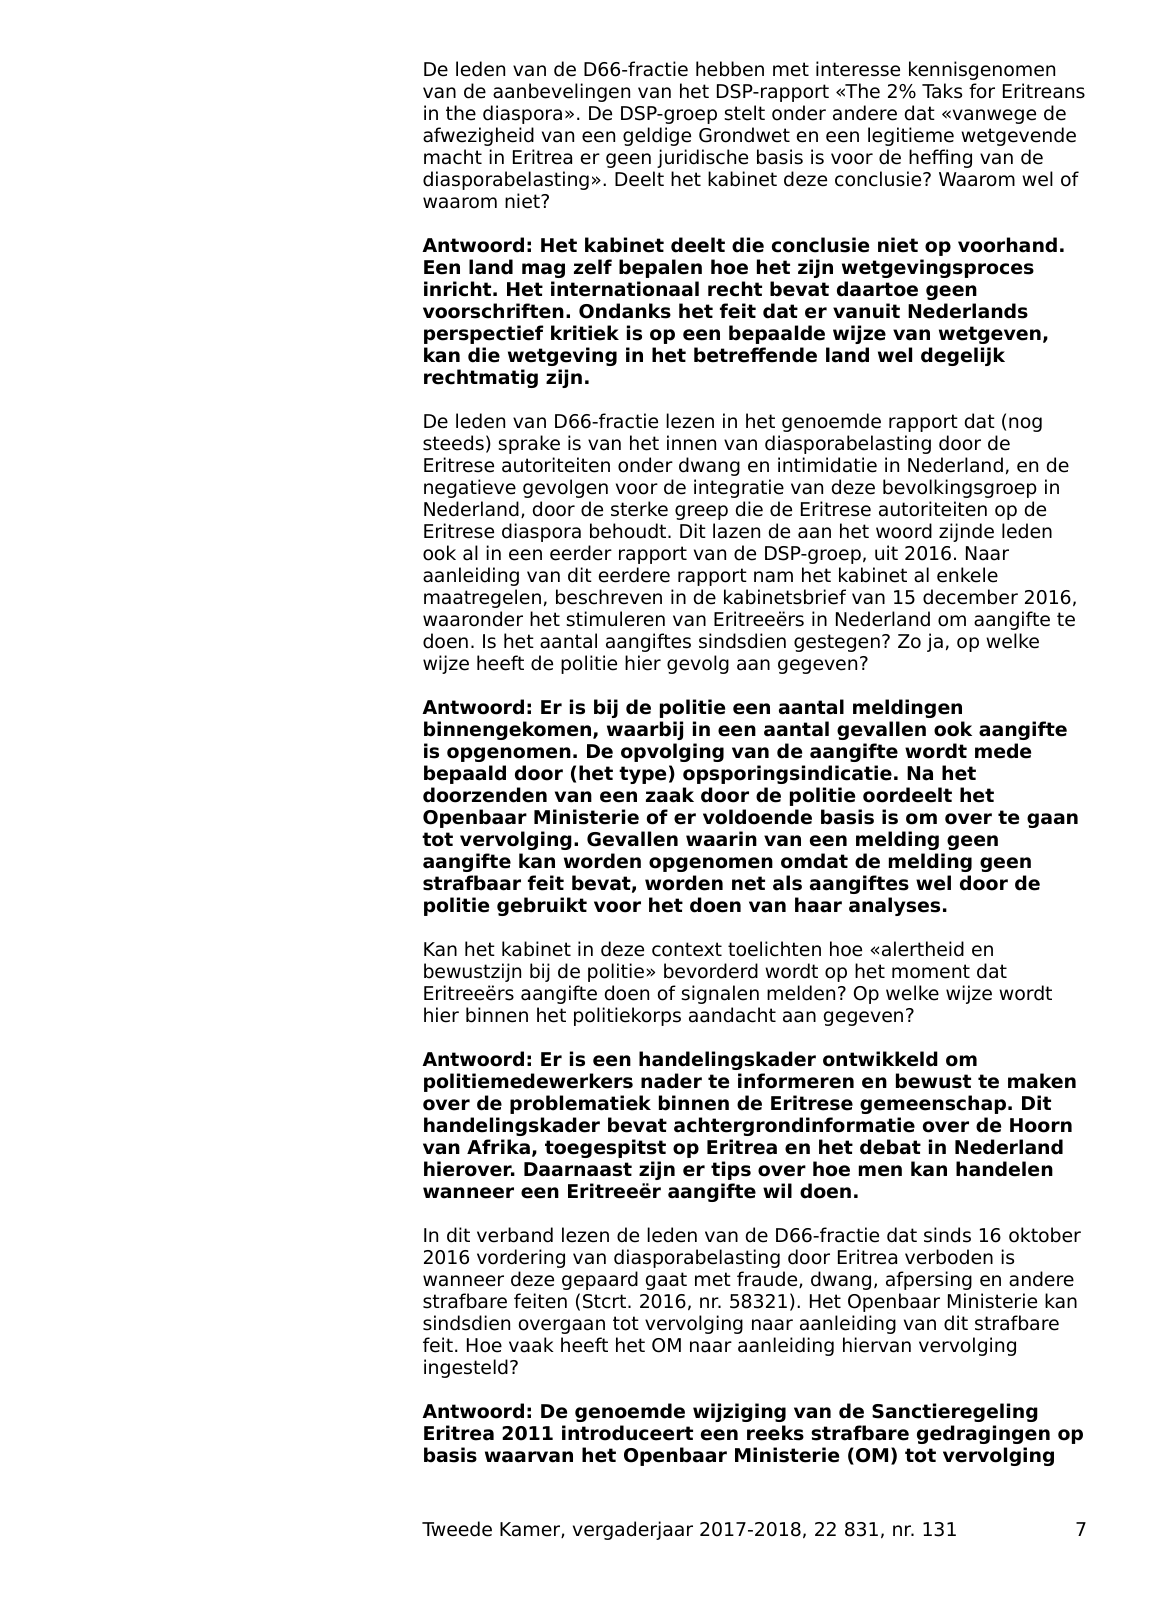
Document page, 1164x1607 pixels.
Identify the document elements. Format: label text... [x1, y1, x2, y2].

text Antwoord: De genoemde wijziging van de Sanctieregeling Eritrea 2011 introduceert een reeks strafbare gedragingen op basis waarvan het Openbaar Ministerie (OM) tot vervolging [422, 1401, 1087, 1467]
text Kan het kabinet in deze context toelichten hoe «alertheid en bewustzijn bij de politie» bevorderd wordt op het moment dat Eritreeërs aangifte doen of signalen melden? Op welke wijze wordt hier binnen het politiekorps aandacht aan gegeven? [422, 939, 1087, 1027]
text De leden van D66-fractie lezen in het genoemde rapport dat (nog steeds) sprake is van het innen van diasporabelasting door de Eritrese autoriteiten onder dwang en intimidatie in Nederland, en de negatieve gevolgen voor de integratie van deze bevolkingsgroep in Nederland, door de sterke greep die de Eritrese autoriteiten op de Eritrese diaspora behoudt. Dit lazen de aan het woord zijnde leden ook al in een eerder rapport van de DSP-groep, uit 2016. Naar aanleiding van dit eerdere rapport nam het kabinet al enkele maatregelen, beschreven in de kabinetsbrief van 15 december 2016, waaronder het stimuleren van Eritreeërs in Nederland om aangifte te doen. Is het aantal aangiftes sindsdien gestegen? Zo ja, op welke wijze heeft de politie hier gevolg aan gegeven? [422, 411, 1087, 675]
text Antwoord: Er is een handelingskader ontwikkeld om politiemedewerkers nader te informeren en bewust te maken over de problematiek binnen de Eritrese gemeenschap. Dit handelingskader bevat achtergrondinformatie over de Hoorn van Afrika, toegespitst op Eritrea en het debat in Nederland hierover. Daarnaast zijn er tips over hoe men kan handelen wanneer een Eritreeër aangifte wil doen. [422, 1049, 1087, 1203]
text Antwoord: Er is bij de politie een aantal meldingen binnengekomen, waarbij in een aantal gevallen ook aangifte is opgenomen. De opvolging van de aangifte wordt mede bepaald door (het type) opsporingsindicatie. Na het doorzenden van een zaak door de politie oordeelt het Openbaar Ministerie of er voldoende basis is om over te gaan tot vervolging. Gevallen waarin van een melding geen aangifte kan worden opgenomen omdat de melding geen strafbaar feit bevat, worden net als aangiftes wel door de politie gebruikt voor het doen van haar analyses. [422, 697, 1087, 917]
text Antwoord: Het kabinet deelt die conclusie niet op voorhand. Een land mag zelf bepalen hoe het zijn wetgevingsproces inricht. Het internationaal recht bevat daartoe geen voorschriften. Ondanks het feit dat er vanuit Nederlands perspectief kritiek is op een bepaalde wijze van wetgeven, kan die wetgeving in het betreffende land wel degelijk rechtmatig zijn. [422, 235, 1087, 389]
text De leden van de D66-fractie hebben met interesse kennisgenomen van de aanbevelingen van het DSP-rapport «The 2% Taks for Eritreans in the diaspora». De DSP-groep stelt onder andere dat «vanwege de afwezigheid van een geldige Grondwet en een legitieme wetgevende macht in Eritrea er geen juridische basis is voor de heffing van de diasporabelasting». Deelt het kabinet deze conclusie? Waarom wel of waarom niet? [422, 59, 1087, 213]
text In dit verband lezen de leden van de D66-fractie dat sinds 16 oktober 2016 vordering van diasporabelasting door Eritrea verboden is wanneer deze gepaard gaat met fraude, dwang, afpersing en andere strafbare feiten (Stcrt. 2016, nr. 58321). Het Openbaar Ministerie kan sindsdien overgaan tot vervolging naar aanleiding van dit strafbare feit. Hoe vaak heeft het OM naar aanleiding hiervan vervolging ingesteld? [422, 1225, 1087, 1379]
